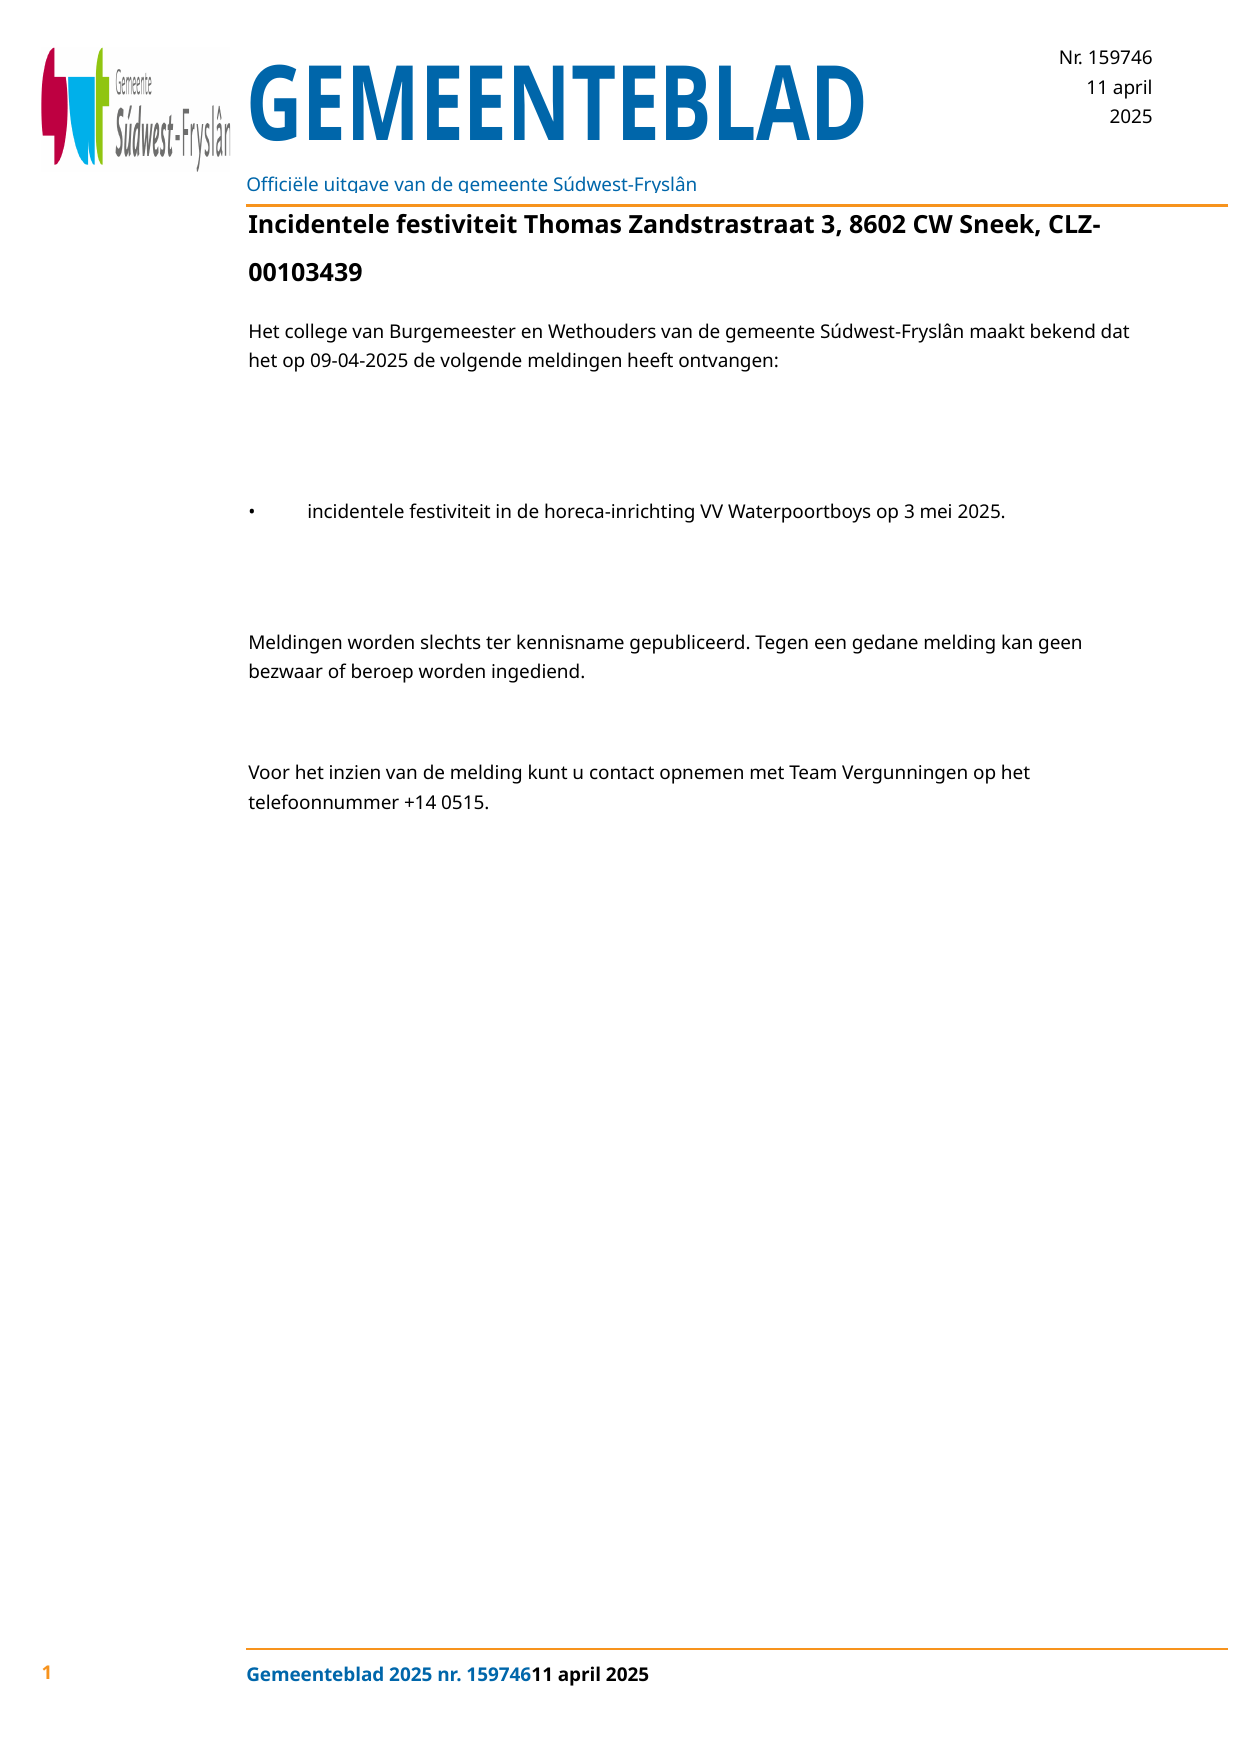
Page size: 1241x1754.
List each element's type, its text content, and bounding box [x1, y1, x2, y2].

text Voor het inzien van de melding kunt u contact opnemen met Team Vergunningen op het telefoonnummer +14 0515. [248, 759, 1152, 815]
text Het college van Burgemeester en Wethouders van de gemeente Súdwest-Fryslân maakt bekend dat het op 09-04-2025 de volgende meldingen heeft ontvangen: [248, 318, 1152, 373]
text Meldingen worden slechts ter kennisname gepubliceerd. Tegen een gedane melding kan geen bezwaar of beroep worden ingediend. [248, 629, 1152, 684]
picture [41, 47, 231, 172]
list incidentele festiviteit in de horeca-inrichting VV Waterpoortboys op 3 mei 2025. [248, 499, 1152, 524]
text Incidentele festiviteit Thomas Zandstrastraat 3, 8602 CW Sneek, CLZ-00103439 [248, 207, 1152, 288]
